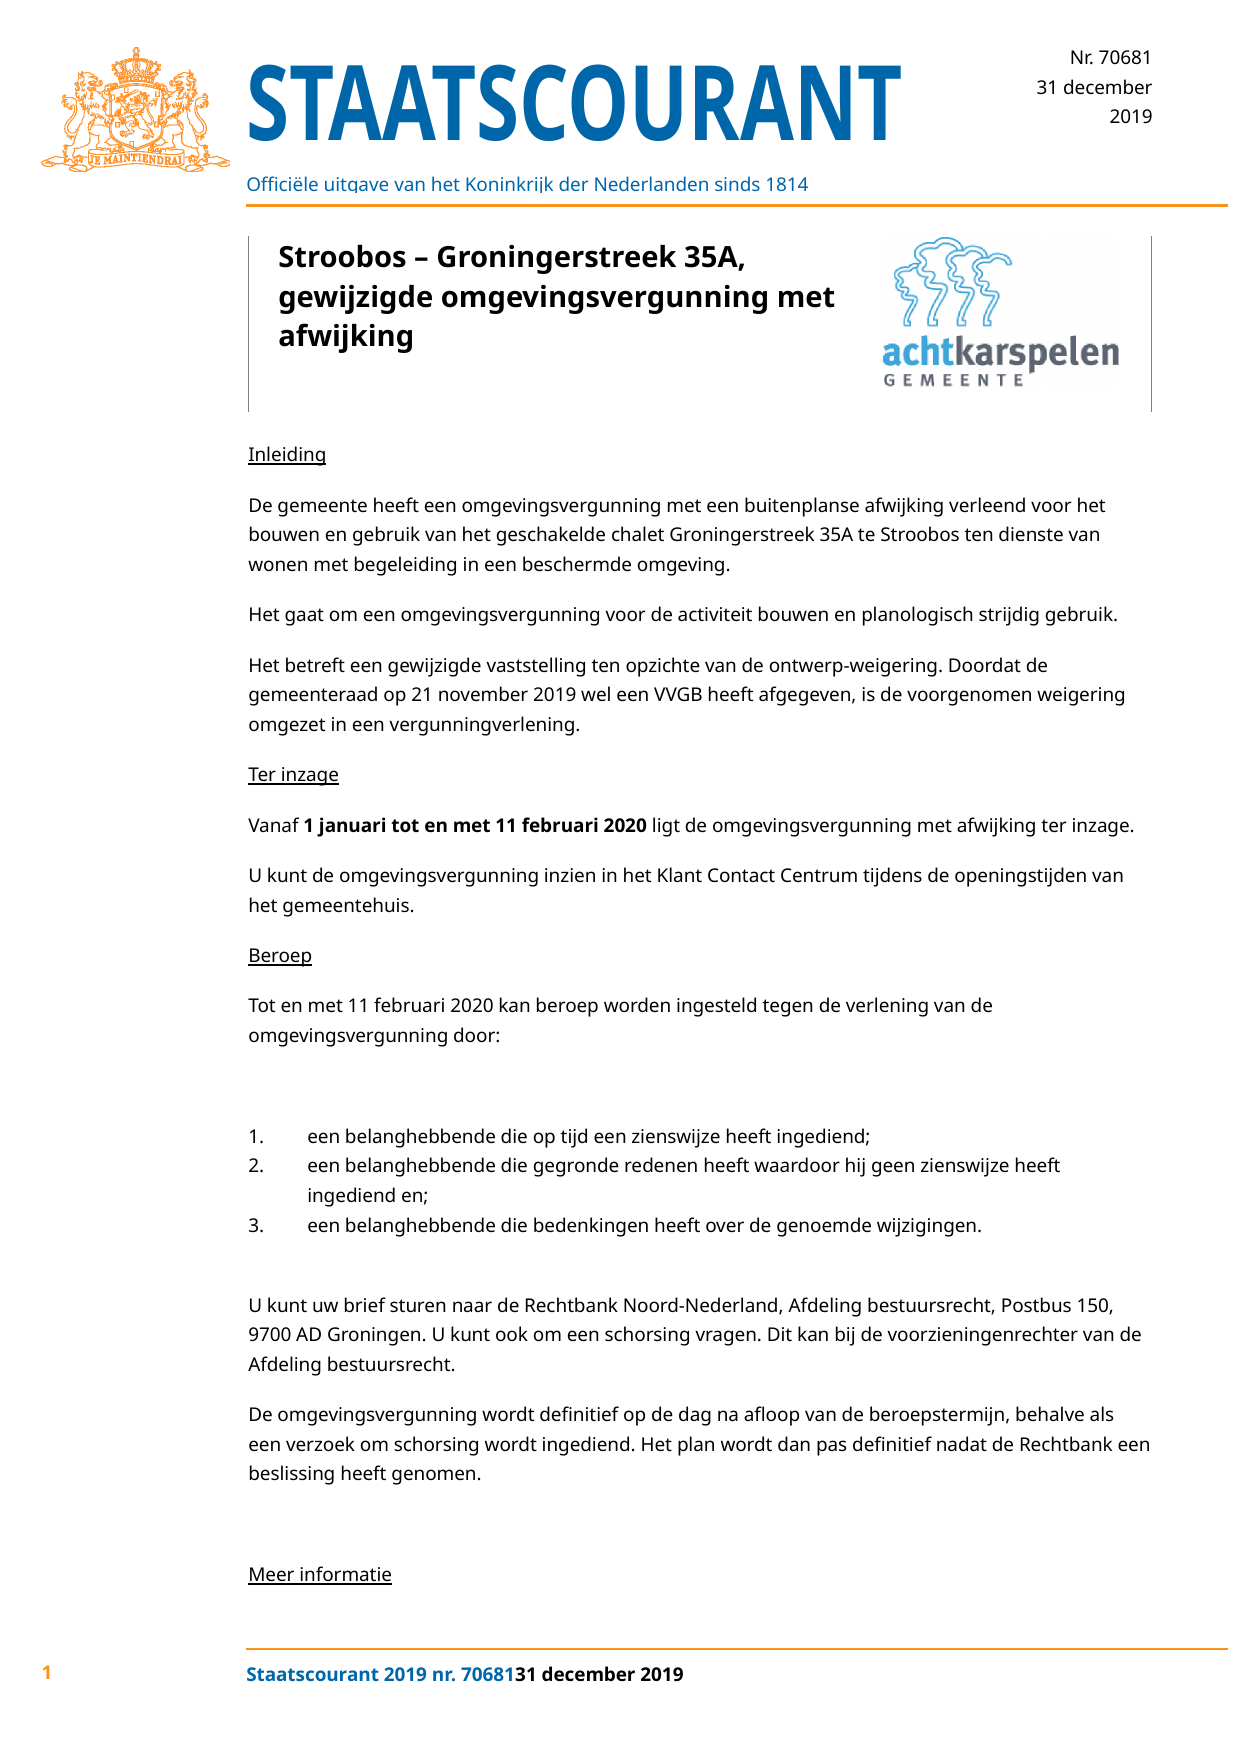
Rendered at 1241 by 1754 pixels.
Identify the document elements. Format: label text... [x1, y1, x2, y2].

table_header Stroobos – Groningerstreek 35A, gewijzigde omgevingsvergunning met afwijking [249, 236, 850, 412]
picture [882, 236, 1119, 387]
text Beroep [248, 942, 1152, 968]
list een belanghebbende die gegronde redenen heeft waardoor hij geen zienswijze heeft ingediend en; [248, 1153, 1152, 1208]
text Tot en met 11 februari 2020 kan beroep worden ingesteld tegen de verlening van de omgevingsvergunning door: [248, 993, 1152, 1048]
text Meer informatie [248, 1561, 1152, 1587]
text Het gaat om een omgevingsvergunning voor de activiteit bouwen en planologisch strijdig gebruik. [248, 601, 1152, 627]
list een belanghebbende die op tijd een zienswijze heeft ingediend; [248, 1123, 1152, 1149]
picture [41, 47, 231, 172]
text U kunt de omgevingsvergunning inzien in het Klant Contact Centrum tijdens de openingstijden van het gemeentehuis. [248, 862, 1152, 918]
text De omgevingsvergunning wordt definitief op de dag na afloop van de beroepstermijn, behalve als een verzoek om schorsing wordt ingediend. Het plan wordt dan pas definitief nadat de Rechtbank een beslissing heeft genomen. [248, 1401, 1152, 1486]
text U kunt uw brief sturen naar de Rechtbank Noord-Nederland, Afdeling bestuursrecht, Postbus 150, 9700 AD Groningen. U kunt ook om een schorsing vragen. Dit kan bij de voorzieningenrechter van de Afdeling bestuursrecht. [248, 1292, 1152, 1377]
text Inleiding [248, 441, 1152, 467]
text Vanaf 1 januari tot en met 11 februari 2020 ligt de omgevingsvergunning met afwijking ter inzage. [248, 812, 1152, 838]
text Het betreft een gewijzigde vaststelling ten opzichte van de ontwerp-weigering. Doordat de gemeenteraad op 21 november 2019 wel een VVGB heeft afgegeven, is de voorgenomen weigering omgezet in een vergunningverlening. [248, 652, 1152, 737]
list een belanghebbende die bedenkingen heeft over de genoemde wijzigingen. [248, 1212, 1152, 1238]
text De gemeente heeft een omgevingsvergunning met een buitenplanse afwijking verleend voor het bouwen en gebruik van het geschakelde chalet Groningerstreek 35A te Stroobos ten dienste van wonen met begeleiding in een beschermde omgeving. [248, 492, 1152, 577]
table_header [850, 236, 1151, 412]
text Ter inzage [248, 761, 1152, 787]
